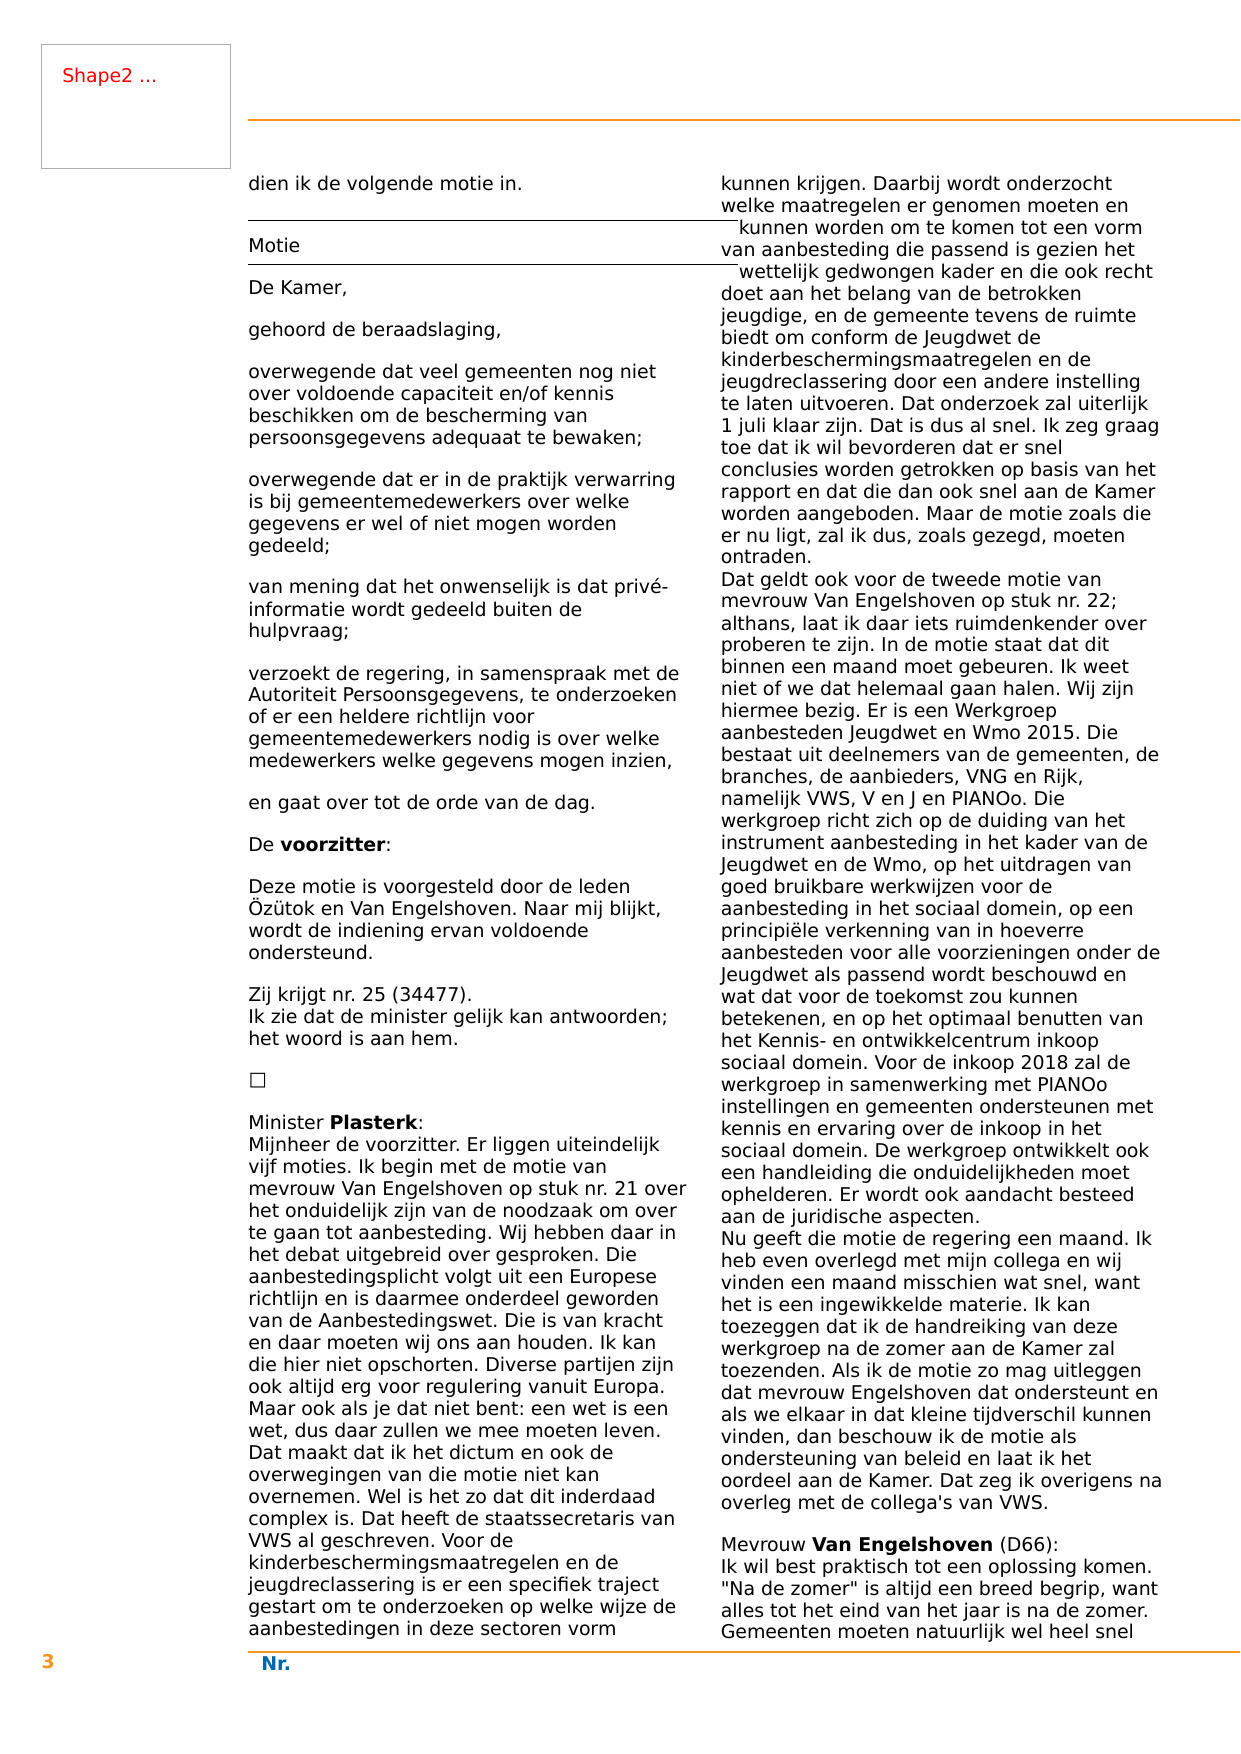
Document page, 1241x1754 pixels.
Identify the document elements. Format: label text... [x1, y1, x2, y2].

text Deze motie is voorgesteld door de leden Özütok en Van Engelshoven. Naar mij blijkt, wordt de indiening ervan voldoende ondersteund. [248, 876, 691, 964]
text dien ik de volgende motie in. [248, 173, 691, 195]
text Dat geldt ook voor de tweede motie van mevrouw Van Engelshoven op stuk nr. 22; althans, laat ik daar iets ruimdenkender over proberen te zijn. In de motie staat dat dit binnen een maand moet gebeuren. Ik weet niet of we dat helemaal gaan halen. Wij zijn hiermee bezig. Er is een Werkgroep aanbesteden Jeugdwet en Wmo 2015. Die bestaat uit deelnemers van de gemeenten, de branches, de aanbieders, VNG en Rijk, namelijk VWS, V en J en PIANOo. Die werkgroep richt zich op de duiding van het instrument aanbesteding in het kader van de Jeugdwet en de Wmo, op het uitdragen van goed bruikbare werkwijzen voor de aanbesteding in het sociaal domein, op een principiële verkenning van in hoeverre aanbesteden voor alle voorzieningen onder de Jeugdwet als passend wordt beschouwd en wat dat voor de toekomst zou kunnen betekenen, en op het optimaal benutten van het Kennis- en ontwikkelcentrum inkoop sociaal domein. Voor de inkoop 2018 zal de werkgroep in samenwerking met PIANOo instellingen en gemeenten ondersteunen met kennis en ervaring over de inkoop in het sociaal domein. De werkgroep ontwikkelt ook een handleiding die onduidelijkheden moet ophelderen. Er wordt ook aandacht besteed aan de juridische aspecten. [721, 568, 1163, 1228]
text De Kamer, [248, 277, 691, 299]
text verzoekt de regering, in samenspraak met de Autoriteit Persoonsgegevens, te onderzoeken of er een heldere richtlijn voor gemeentemedewerkers nodig is over welke medewerkers welke gegevens mogen inzien, [248, 662, 691, 772]
text Ik wil best praktisch tot een oplossing komen. "Na de zomer" is altijd een breed begrip, want alles tot het eind van het jaar is na de zomer. Gemeenten moeten natuurlijk wel heel snel [721, 1556, 1163, 1643]
text Nu geeft die motie de regering een maand. Ik heb even overlegd met mijn collega en wij vinden een maand misschien wat snel, want het is een ingewikkelde materie. Ik kan toezeggen dat ik de handreiking van deze werkgroep na de zomer aan de Kamer zal toezenden. Als ik de motie zo mag uitleggen dat mevrouw Engelshoven dat ondersteunt en als we elkaar in dat kleine tijdverschil kunnen vinden, dan beschouw ik de motie als ondersteuning van beleid en laat ik het oordeel aan de Kamer. Dat zeg ik overigens na overleg met de collega's van VWS. [721, 1228, 1163, 1513]
text en gaat over tot de orde van de dag. [248, 792, 691, 814]
text Motie [248, 235, 691, 257]
text Zij krijgt nr. 25 (34477). [248, 984, 691, 1006]
text overwegende dat er in de praktijk verwarring is bij gemeentemedewerkers over welke gegevens er wel of niet mogen worden gedeeld; [248, 468, 691, 556]
text ⬜ [248, 1070, 691, 1092]
text Mijnheer de voorzitter. Er liggen uiteindelijk vijf moties. Ik begin met de motie van mevrouw Van Engelshoven op stuk nr. 21 over het onduidelijk zijn van de noodzaak om over te gaan tot aanbesteding. Wij hebben daar in het debat uitgebreid over gesproken. Die aanbestedingsplicht volgt uit een Europese richtlijn en is daarmee onderdeel geworden van de Aanbestedingswet. Die is van kracht en daar moeten wij ons aan houden. Ik kan die hier niet opschorten. Diverse partijen zijn ook altijd erg voor regulering vanuit Europa. Maar ook als je dat niet bent: een wet is een wet, dus daar zullen we mee moeten leven. Dat maakt dat ik het dictum en ook de overwegingen van die motie niet kan overnemen. Wel is het zo dat dit inderdaad complex is. Dat heeft de staatssecretaris van VWS al geschreven. Voor de kinderbeschermingsmaatregelen en de jeugdreclassering is er een specifiek traject gestart om te onderzoeken op welke wijze de aanbestedingen in deze sectoren vorm [248, 1134, 691, 1639]
text Mevrouw Van Engelshoven (D66): [721, 1533, 1163, 1556]
text Ik zie dat de minister gelijk kan antwoorden; het woord is aan hem. [248, 1006, 691, 1050]
text van mening dat het onwenselijk is dat privé-informatie wordt gedeeld buiten de hulpvraag; [248, 576, 691, 642]
text gehoord de beraadslaging, [248, 319, 691, 341]
text kunnen krijgen. Daarbij wordt onderzocht welke maatregelen er genomen moeten en kunnen worden om te komen tot een vorm van aanbesteding die passend is gezien het wettelijk gedwongen kader en die ook recht doet aan het belang van de betrokken jeugdige, en de gemeente tevens de ruimte biedt om conform de Jeugdwet de kinderbeschermingsmaatregelen en de jeugdreclassering door een andere instelling te laten uitvoeren. Dat onderzoek zal uiterlijk 1 juli klaar zijn. Dat is dus al snel. Ik zeg graag toe dat ik wil bevorderen dat er snel conclusies worden getrokken op basis van het rapport en dat die dan ook snel aan de Kamer worden aangeboden. Maar de motie zoals die er nu ligt, zal ik dus, zoals gezegd, moeten ontraden. [721, 173, 1163, 568]
text overwegende dat veel gemeenten nog niet over voldoende capaciteit en/of kennis beschikken om de bescherming van persoonsgegevens adequaat te bewaken; [248, 361, 691, 448]
text Minister Plasterk: [248, 1112, 691, 1134]
text De voorzitter: [248, 834, 691, 856]
